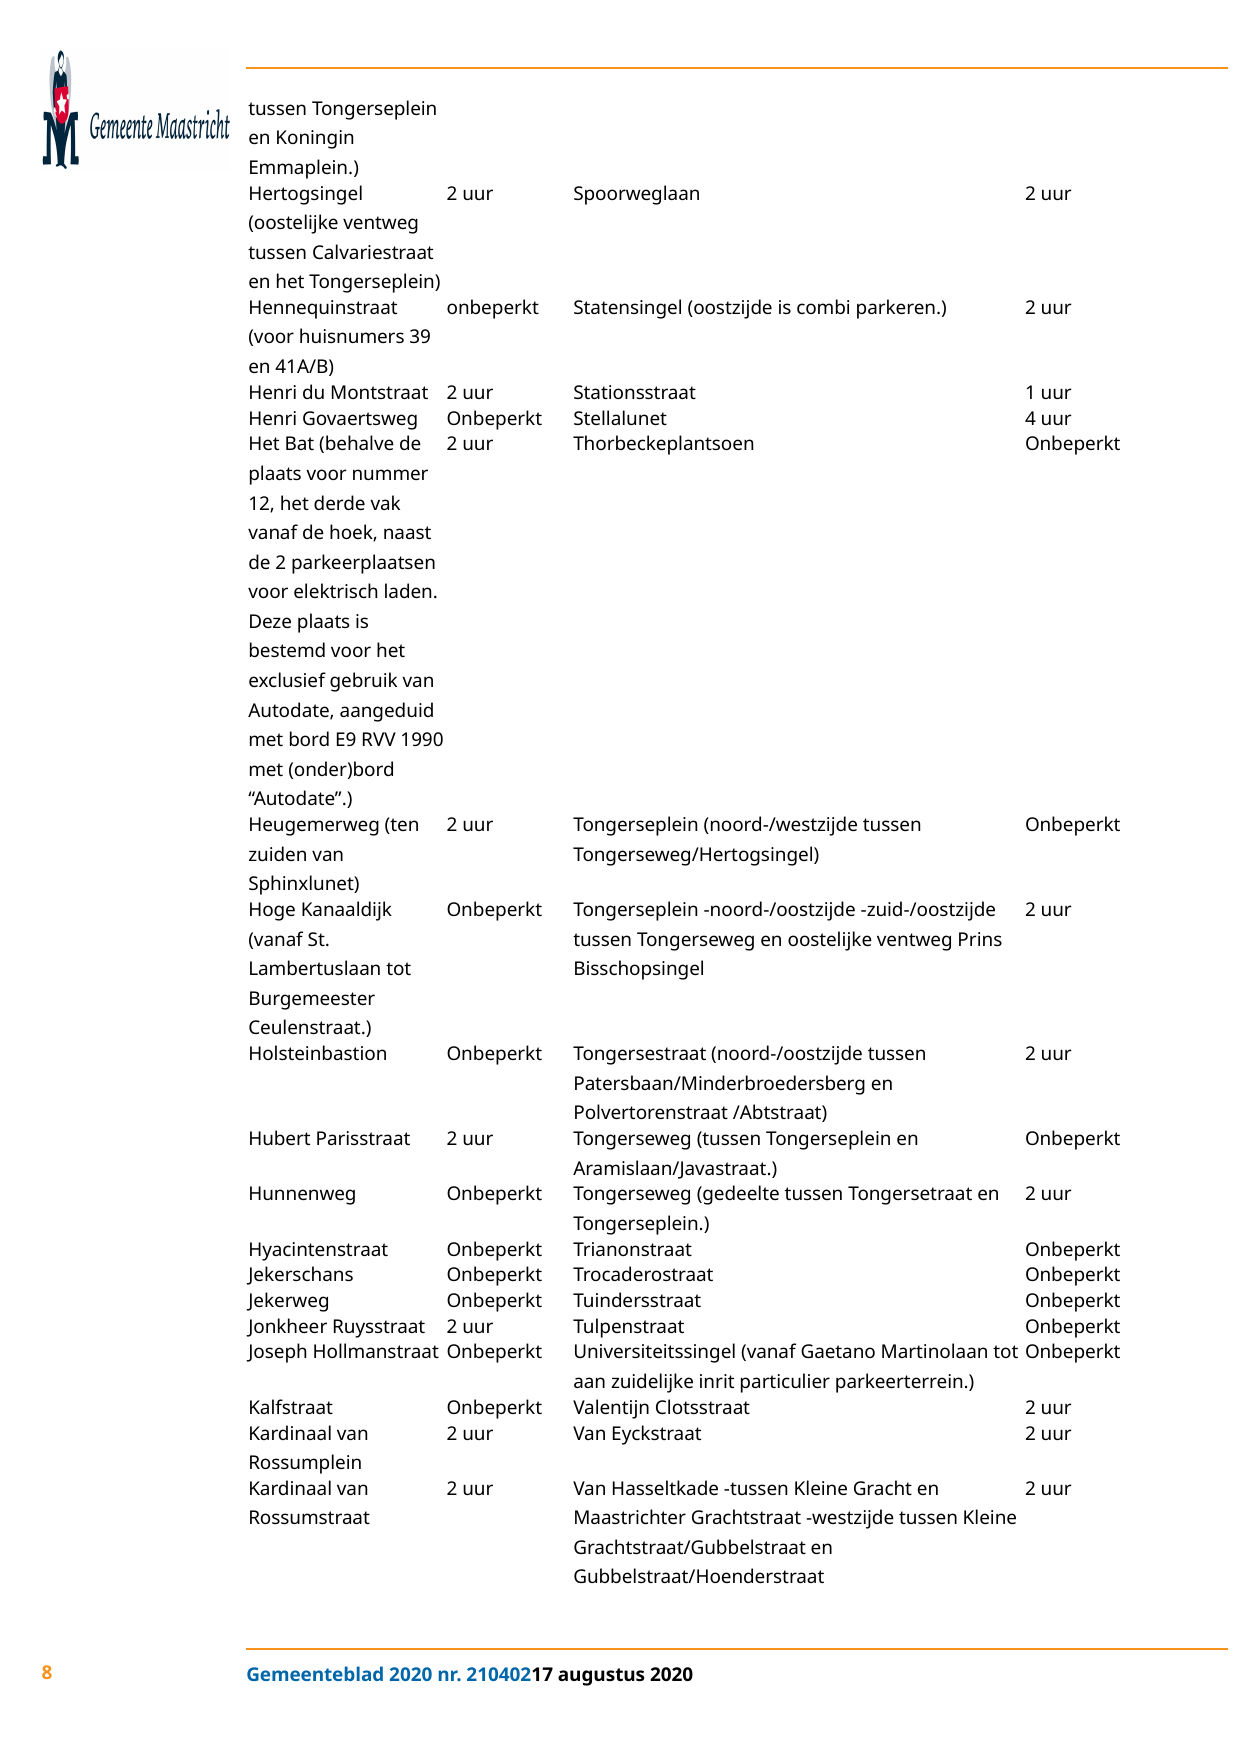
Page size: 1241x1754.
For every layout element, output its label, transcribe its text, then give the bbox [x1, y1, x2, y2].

table_cell Onbeperkt [1025, 1313, 1152, 1339]
table_cell Onbeperkt [446, 1236, 573, 1261]
table_cell Jekerschans [248, 1261, 446, 1287]
table_cell Trocaderostraat [573, 1261, 1025, 1287]
table_cell Onbeperkt [1025, 1125, 1152, 1180]
table_cell Hunnenweg [248, 1180, 446, 1236]
table_cell 2 uur [446, 811, 573, 896]
table_cell Joseph Hollmanstraat [248, 1339, 446, 1394]
table_cell Onbeperkt [446, 405, 573, 431]
table_cell 1 uur [1025, 379, 1152, 405]
table_cell Heugemerweg (ten zuiden van Sphinxlunet) [248, 811, 446, 896]
table_cell Onbeperkt [446, 1394, 573, 1420]
table_cell Onbeperkt [446, 896, 573, 1040]
picture [41, 47, 231, 172]
table_cell 4 uur [1025, 405, 1152, 431]
table_cell Kardinaal van Rossumstraat [248, 1475, 446, 1589]
table_cell [1025, 95, 1152, 180]
table_cell Onbeperkt [446, 1040, 573, 1125]
table_cell Jonkheer Ruysstraat [248, 1313, 446, 1339]
table_cell Universiteitssingel (vanaf Gaetano Martinolaan tot aan zuidelijke inrit particulier parkeerterrein.) [573, 1339, 1025, 1394]
table_cell 2 uur [1025, 1180, 1152, 1236]
table_cell [446, 95, 573, 180]
table_cell Statensingel (oostzijde is combi parkeren.) [573, 294, 1025, 379]
table_cell 2 uur [1025, 896, 1152, 1040]
table_cell 2 uur [1025, 1475, 1152, 1589]
table_cell 2 uur [1025, 1040, 1152, 1125]
table_cell Onbeperkt [1025, 1287, 1152, 1313]
table_cell Henri Govaertsweg [248, 405, 446, 431]
table_cell Van Eyckstraat [573, 1420, 1025, 1475]
table_cell Van Hasseltkade -tussen Kleine Gracht en Maastrichter Grachtstraat -westzijde tussen Kleine Grachtstraat/Gubbelstraat en Gubbelstraat/Hoenderstraat [573, 1475, 1025, 1589]
table_cell Tongerseweg (tussen Tongerseplein en Aramislaan/Javastraat.) [573, 1125, 1025, 1180]
table_cell Kardinaal van Rossumplein [248, 1420, 446, 1475]
table_cell Onbeperkt [1025, 811, 1152, 896]
table_cell 2 uur [446, 1125, 573, 1180]
table_cell 2 uur [446, 1420, 573, 1475]
table_cell Onbeperkt [1025, 1339, 1152, 1394]
table_cell Henri du Montstraat [248, 379, 446, 405]
table_cell Stellalunet [573, 405, 1025, 431]
table_cell 2 uur [1025, 180, 1152, 294]
table_cell Stationsstraat [573, 379, 1025, 405]
table_cell Tongersestraat (noord-/oostzijde tussen Patersbaan/Minderbroedersberg en Polvertorenstraat /Abtstraat) [573, 1040, 1025, 1125]
table_cell 2 uur [1025, 1420, 1152, 1475]
table_cell 2 uur [446, 379, 573, 405]
table_cell Hertogsingel (oostelijke ventweg tussen Calvariestraat en het Tongerseplein) [248, 180, 446, 294]
table_cell tussen Tongerseplein en Koningin Emmaplein.) [248, 95, 446, 180]
table_cell Holsteinbastion [248, 1040, 446, 1125]
table_cell onbeperkt [446, 294, 573, 379]
table_cell 2 uur [1025, 1394, 1152, 1420]
table_cell Onbeperkt [446, 1180, 573, 1236]
table_cell Tongerseweg (gedeelte tussen Tongersetraat en Tongerseplein.) [573, 1180, 1025, 1236]
table_cell Onbeperkt [446, 1339, 573, 1394]
table_cell Thorbeckeplantsoen [573, 431, 1025, 811]
table_cell Jekerweg [248, 1287, 446, 1313]
table_cell 2 uur [1025, 294, 1152, 379]
table_cell Hoge Kanaaldijk (vanaf St. Lambertuslaan tot Burgemeester Ceulenstraat.) [248, 896, 446, 1040]
table_cell Tongerseplein (noord-/westzijde tussen Tongerseweg/Hertogsingel) [573, 811, 1025, 896]
table_cell Spoorweglaan [573, 180, 1025, 294]
table_cell Tulpenstraat [573, 1313, 1025, 1339]
table_cell Hubert Parisstraat [248, 1125, 446, 1180]
table_cell Tuindersstraat [573, 1287, 1025, 1313]
table_cell Hyacintenstraat [248, 1236, 446, 1261]
table_cell Tongerseplein -noord-/oostzijde -zuid-/oostzijde tussen Tongerseweg en oostelijke ventweg Prins Bisschopsingel [573, 896, 1025, 1040]
table_cell Onbeperkt [446, 1287, 573, 1313]
table_cell 2 uur [446, 431, 573, 811]
table_cell 2 uur [446, 180, 573, 294]
table_cell Onbeperkt [446, 1261, 573, 1287]
table_cell Het Bat (behalve de plaats voor nummer 12, het derde vak vanaf de hoek, naast de 2 parkeerplaatsen voor elektrisch laden. Deze plaats is bestemd voor het exclusief gebruik van Autodate, aangeduid met bord E9 RVV 1990 met (onder)bord “Autodate”.) [248, 431, 446, 811]
table_cell Onbeperkt [1025, 431, 1152, 811]
table_cell Kalfstraat [248, 1394, 446, 1420]
table_cell Onbeperkt [1025, 1236, 1152, 1261]
table_cell Hennequinstraat (voor huisnumers 39 en 41A/B) [248, 294, 446, 379]
table_cell Onbeperkt [1025, 1261, 1152, 1287]
table_cell 2 uur [446, 1475, 573, 1589]
table_cell Trianonstraat [573, 1236, 1025, 1261]
table_cell 2 uur [446, 1313, 573, 1339]
table_cell Valentijn Clotsstraat [573, 1394, 1025, 1420]
table_cell [573, 95, 1025, 180]
